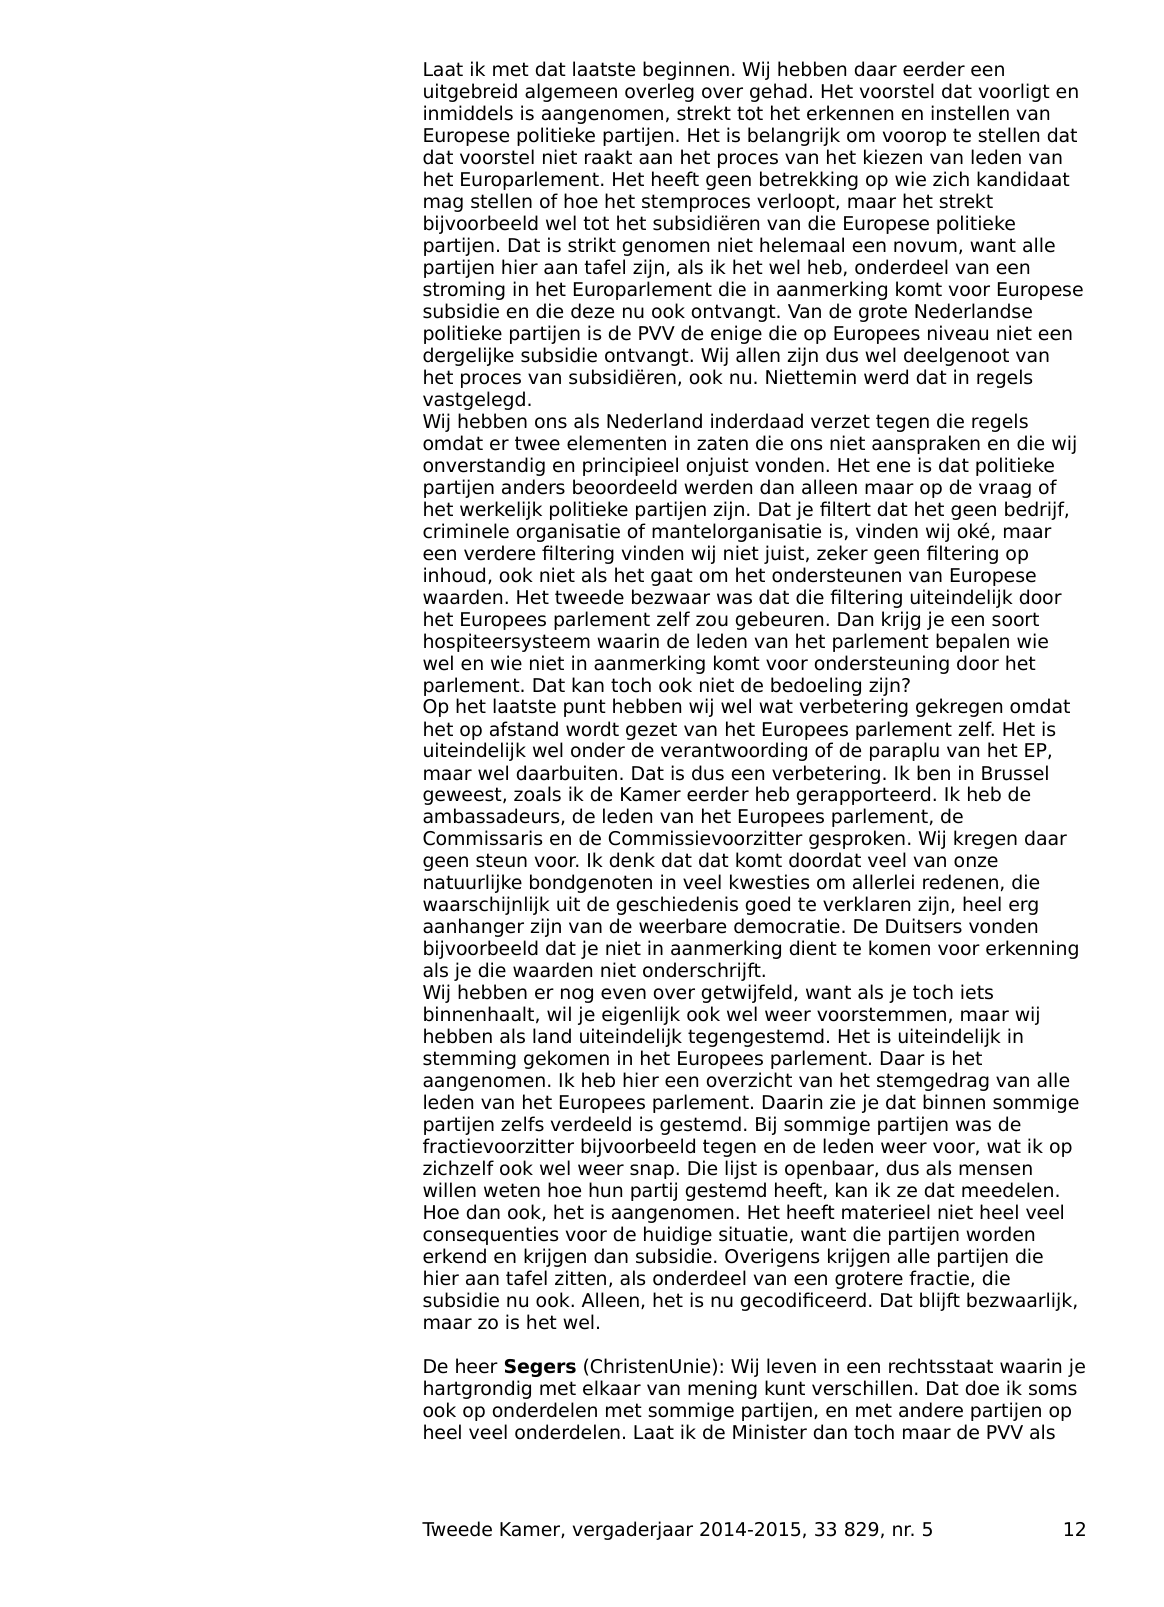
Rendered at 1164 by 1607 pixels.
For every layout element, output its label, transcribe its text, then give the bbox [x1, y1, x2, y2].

text Laat ik met dat laatste beginnen. Wij hebben daar eerder een uitgebreid algemeen overleg over gehad. Het voorstel dat voorligt en inmiddels is aangenomen, strekt tot het erkennen en instellen van Europese politieke partijen. Het is belangrijk om voorop te stellen dat dat voorstel niet raakt aan het proces van het kiezen van leden van het Europarlement. Het heeft geen betrekking op wie zich kandidaat mag stellen of hoe het stemproces verloopt, maar het strekt bijvoorbeeld wel tot het subsidiëren van die Europese politieke partijen. Dat is strikt genomen niet helemaal een novum, want alle partijen hier aan tafel zijn, als ik het wel heb, onderdeel van een stroming in het Europarlement die in aanmerking komt voor Europese subsidie en die deze nu ook ontvangt. Van de grote Nederlandse politieke partijen is de PVV de enige die op Europees niveau niet een dergelijke subsidie ontvangt. Wij allen zijn dus wel deelgenoot van het proces van subsidiëren, ook nu. Niettemin werd dat in regels vastgelegd. [422, 59, 1087, 411]
text Wij hebben ons als Nederland inderdaad verzet tegen die regels omdat er twee elementen in zaten die ons niet aanspraken en die wij onverstandig en principieel onjuist vonden. Het ene is dat politieke partijen anders beoordeeld werden dan alleen maar op de vraag of het werkelijk politieke partijen zijn. Dat je filtert dat het geen bedrijf, criminele organisatie of mantelorganisatie is, vinden wij oké, maar een verdere filtering vinden wij niet juist, zeker geen filtering op inhoud, ook niet als het gaat om het ondersteunen van Europese waarden. Het tweede bezwaar was dat die filtering uiteindelijk door het Europees parlement zelf zou gebeuren. Dan krijg je een soort hospiteersysteem waarin de leden van het parlement bepalen wie wel en wie niet in aanmerking komt voor ondersteuning door het parlement. Dat kan toch ook niet de bedoeling zijn? [422, 411, 1087, 696]
text Wij hebben er nog even over getwijfeld, want als je toch iets binnenhaalt, wil je eigenlijk ook wel weer voorstemmen, maar wij hebben als land uiteindelijk tegengestemd. Het is uiteindelijk in stemming gekomen in het Europees parlement. Daar is het aangenomen. Ik heb hier een overzicht van het stemgedrag van alle leden van het Europees parlement. Daarin zie je dat binnen sommige partijen zelfs verdeeld is gestemd. Bij sommige partijen was de fractievoorzitter bijvoorbeeld tegen en de leden weer voor, wat ik op zichzelf ook wel weer snap. Die lijst is openbaar, dus als mensen willen weten hoe hun partij gestemd heeft, kan ik ze dat meedelen. Hoe dan ook, het is aangenomen. Het heeft materieel niet heel veel consequenties voor de huidige situatie, want die partijen worden erkend en krijgen dan subsidie. Overigens krijgen alle partijen die hier aan tafel zitten, als onderdeel van een grotere fractie, die subsidie nu ook. Alleen, het is nu gecodificeerd. Dat blijft bezwaarlijk, maar zo is het wel. [422, 982, 1087, 1334]
text Op het laatste punt hebben wij wel wat verbetering gekregen omdat het op afstand wordt gezet van het Europees parlement zelf. Het is uiteindelijk wel onder de verantwoording of de paraplu van het EP, maar wel daarbuiten. Dat is dus een verbetering. Ik ben in Brussel geweest, zoals ik de Kamer eerder heb gerapporteerd. Ik heb de ambassadeurs, de leden van het Europees parlement, de Commissaris en de Commissievoorzitter gesproken. Wij kregen daar geen steun voor. Ik denk dat dat komt doordat veel van onze natuurlijke bondgenoten in veel kwesties om allerlei redenen, die waarschijnlijk uit de geschiedenis goed te verklaren zijn, heel erg aanhanger zijn van de weerbare democratie. De Duitsers vonden bijvoorbeeld dat je niet in aanmerking dient te komen voor erkenning als je die waarden niet onderschrijft. [422, 696, 1087, 982]
text De heer Segers (ChristenUnie): Wij leven in een rechtsstaat waarin je hartgrondig met elkaar van mening kunt verschillen. Dat doe ik soms ook op onderdelen met sommige partijen, en met andere partijen op heel veel onderdelen. Laat ik de Minister dan toch maar de PVV als [422, 1356, 1087, 1444]
